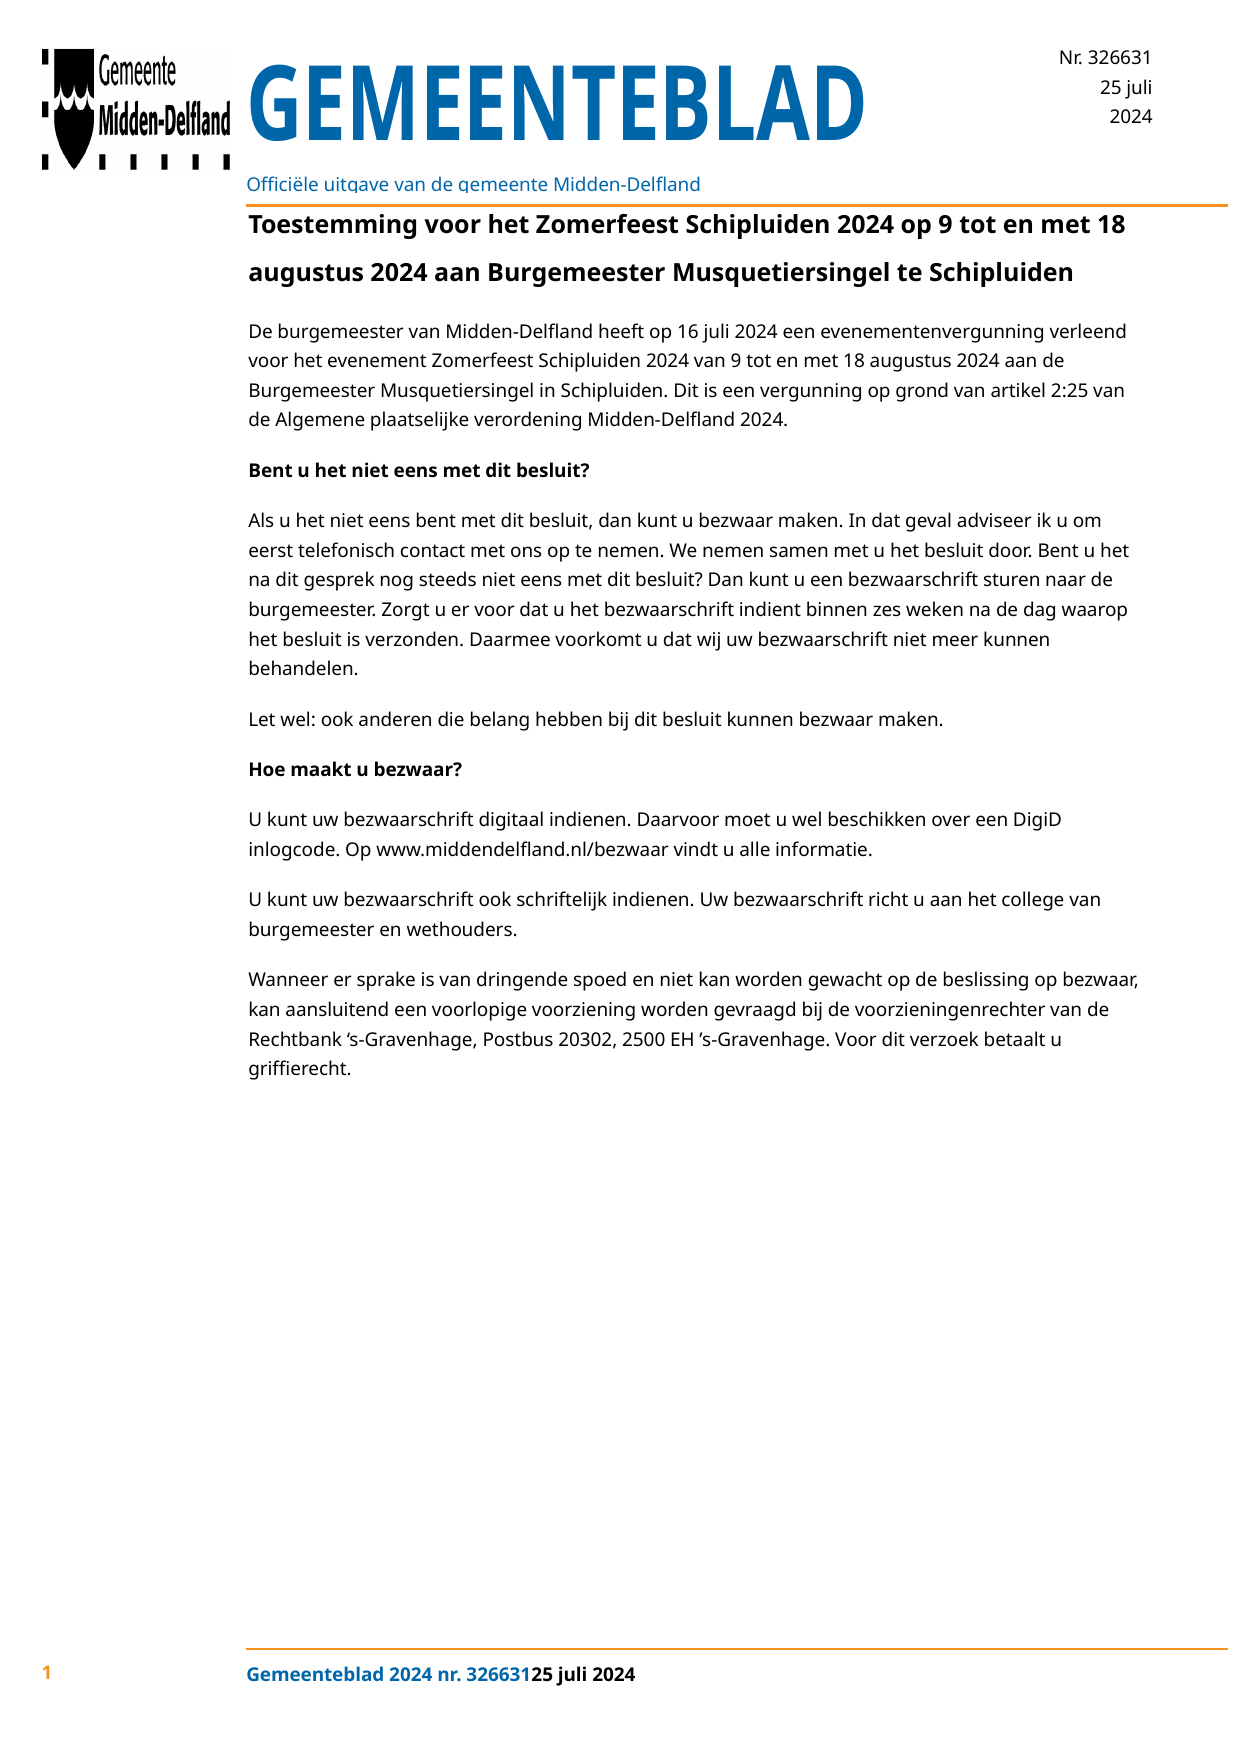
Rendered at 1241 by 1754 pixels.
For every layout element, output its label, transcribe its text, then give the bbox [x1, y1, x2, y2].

text Wanneer er sprake is van dringende spoed en niet kan worden gewacht op de beslissing op bezwaar, kan aansluitend een voorlopige voorziening worden gevraagd bij de voorzieningenrechter van de Rechtbank ‘s-Gravenhage, Postbus 20302, 2500 EH ’s-Gravenhage. Voor dit verzoek betaalt u griffierecht. [248, 967, 1152, 1081]
text U kunt uw bezwaarschrift digitaal indienen. Daarvoor moet u wel beschikken over een DigiD inlogcode. Op www.middendelfland.nl/bezwaar vindt u alle informatie. [248, 807, 1152, 862]
text Bent u het niet eens met dit besluit? [248, 457, 1152, 483]
text De burgemeester van Midden-Delfland heeft op 16 juli 2024 een evenementenvergunning verleend voor het evenement Zomerfeest Schipluiden 2024 van 9 tot en met 18 augustus 2024 aan de Burgemeester Musquetiersingel in Schipluiden. Dit is een vergunning op grond van artikel 2:25 van de Algemene plaatselijke verordening Midden-Delfland 2024. [248, 318, 1152, 432]
text Als u het niet eens bent met dit besluit, dan kunt u bezwaar maken. In dat geval adviseer ik u om eerst telefonisch contact met ons op te nemen. We nemen samen met u het besluit door. Bent u het na dit gesprek nog steeds niet eens met dit besluit? Dan kunt u een bezwaarschrift sturen naar de burgemeester. Zorgt u er voor dat u het bezwaarschrift indient binnen zes weken na de dag waarop het besluit is verzonden. Daarmee voorkomt u dat wij uw bezwaarschrift niet meer kunnen behandelen. [248, 507, 1152, 681]
text U kunt uw bezwaarschrift ook schriftelijk indienen. Uw bezwaarschrift richt u aan het college van burgemeester en wethouders. [248, 887, 1152, 942]
text Hoe maakt u bezwaar? [248, 756, 1152, 782]
picture [41, 47, 231, 172]
text Toestemming voor het Zomerfeest Schipluiden 2024 op 9 tot en met 18 augustus 2024 aan Burgemeester Musquetiersingel te Schipluiden [248, 207, 1152, 288]
text Let wel: ook anderen die belang hebben bij dit besluit kunnen bezwaar maken. [248, 706, 1152, 732]
